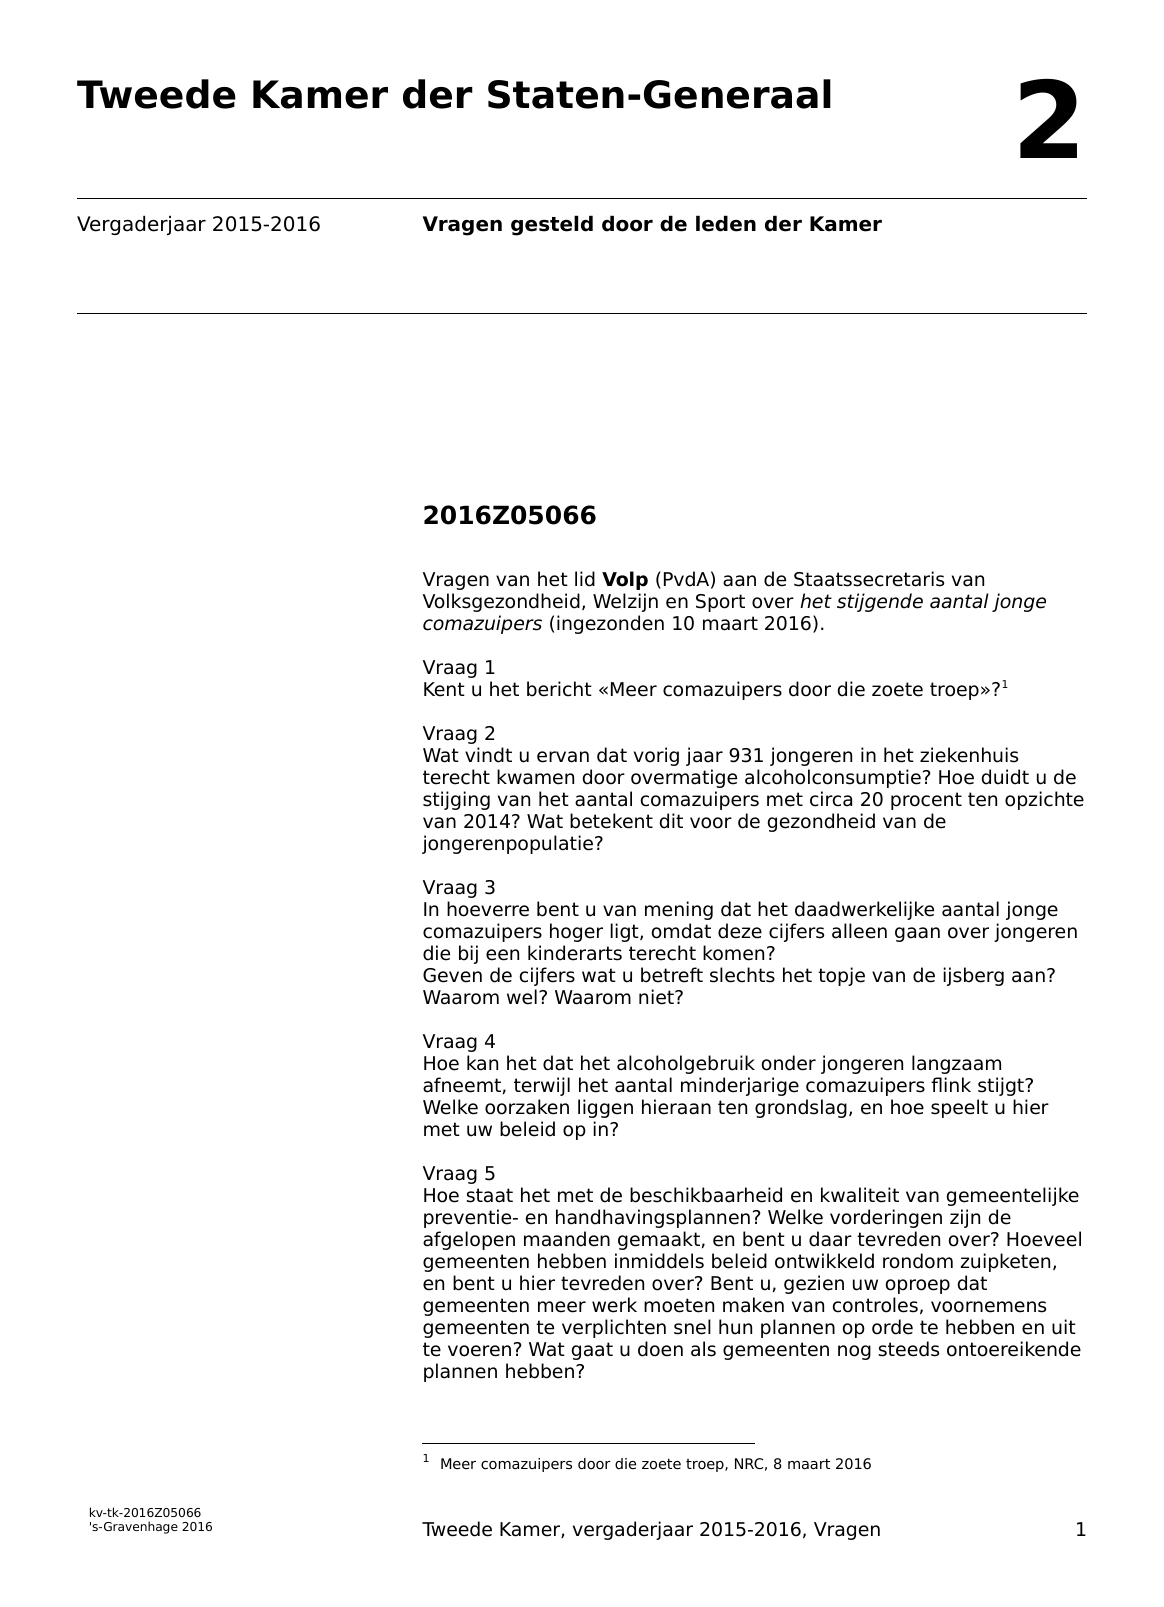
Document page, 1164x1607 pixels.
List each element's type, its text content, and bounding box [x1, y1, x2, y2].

text Vraag 3 [422, 877, 1087, 899]
table_cell Vragen gesteld door de leden der Kamer [422, 199, 1087, 313]
text Vraag 1 [422, 657, 1087, 679]
table_header Tweede Kamer der Staten-Generaal [77, 59, 886, 198]
text Hoe kan het dat het alcoholgebruik onder jongeren langzaam afneemt, terwijl het aantal minderjarige comazuipers flink stijgt? Welke oorzaken liggen hieraan ten grondslag, en hoe speelt u hier met uw beleid op in? [422, 1053, 1087, 1141]
text 2016Z05066 [422, 501, 1087, 531]
text Meer comazuipers door die zoete troep, NRC, 8 maart 2016 [422, 1452, 1087, 1474]
table_cell Vergaderjaar 2015-2016 [77, 199, 422, 313]
text In hoeverre bent u van mening dat het daadwerkelijke aantal jonge comazuipers hoger ligt, omdat deze cijfers alleen gaan over jongeren die bij een kinderarts terecht komen? [422, 899, 1087, 965]
text Geven de cijfers wat u betreft slechts het topje van de ijsberg aan? Waarom wel? Waarom niet? [422, 965, 1087, 1009]
text Hoe staat het met de beschikbaarheid en kwaliteit van gemeentelijke preventie- en handhavingsplannen? Welke vorderingen zijn de afgelopen maanden gemaakt, en bent u daar tevreden over? Hoeveel gemeenten hebben inmiddels beleid ontwikkeld rondom zuipketen, en bent u hier tevreden over? Bent u, gezien uw oproep dat gemeenten meer werk moeten maken van controles, voornemens gemeenten te verplichten snel hun plannen op orde te hebben en uit te voeren? Wat gaat u doen als gemeenten nog steeds ontoereikende plannen hebben? [422, 1185, 1087, 1383]
text 's-Gravenhage 2016 [88, 1520, 323, 1534]
text Vraag 5 [422, 1163, 1087, 1185]
text Vraag 2 [422, 723, 1087, 745]
text Kent u het bericht «Meer comazuipers door die zoete troep»? [422, 679, 1087, 701]
text Vraag 4 [422, 1031, 1087, 1053]
text Vragen van het lid Volp (PvdA) aan de Staatssecretaris van Volksgezondheid, Welzijn en Sport over het stijgende aantal jonge comazuipers (ingezonden 10 maart 2016). [422, 569, 1087, 635]
table_header 2 [886, 59, 1087, 198]
text Wat vindt u ervan dat vorig jaar 931 jongeren in het ziekenhuis terecht kwamen door overmatige alcoholconsumptie? Hoe duidt u de stijging van het aantal comazuipers met circa 20 procent ten opzichte van 2014? Wat betekent dit voor de gezondheid van de jongerenpopulatie? [422, 745, 1087, 855]
text kv-tk-2016Z05066 [88, 1506, 323, 1520]
